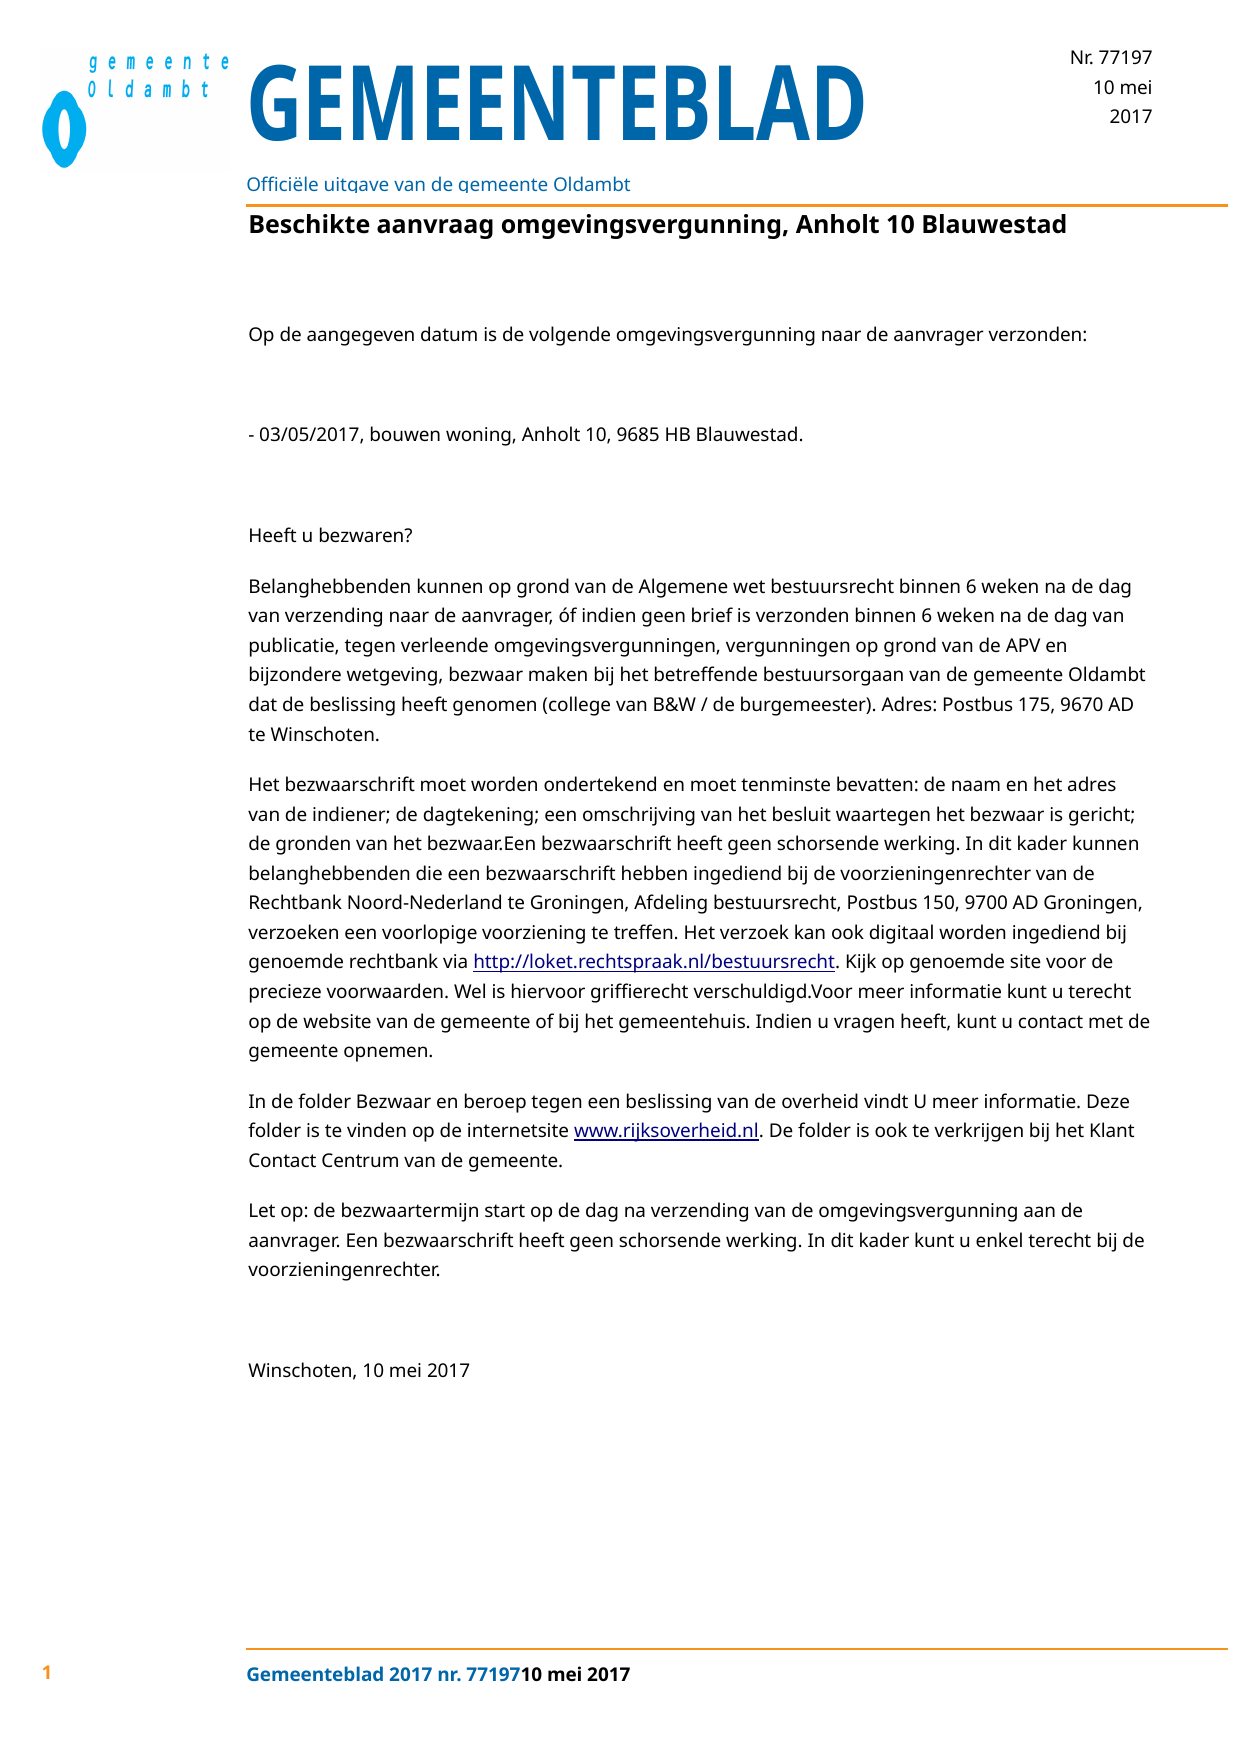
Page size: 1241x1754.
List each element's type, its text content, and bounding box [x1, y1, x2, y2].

text Heeft u bezwaren? [248, 522, 1152, 548]
text - 03/05/2017, bouwen woning, Anholt 10, 9685 HB Blauwestad. [248, 422, 1152, 447]
text Beschikte aanvraag omgevingsvergunning, Anholt 10 Blauwestad [248, 207, 1152, 241]
text Belanghebbenden kunnen op grond van de Algemene wet bestuursrecht binnen 6 weken na de dag van verzending naar de aanvrager, óf indien geen brief is verzonden binnen 6 weken na de dag van publicatie, tegen verleende omgevingsvergunningen, vergunningen op grond van de APV en bijzondere wetgeving, bezwaar maken bij het betreffende bestuursorgaan van de gemeente Oldambt dat de beslissing heeft genomen (college van B&W / de burgemeester). Adres: Postbus 175, 9670 AD te Winschoten. [248, 573, 1152, 746]
text Winschoten, 10 mei 2017 [248, 1357, 1152, 1383]
text Het bezwaarschrift moet worden ondertekend en moet tenminste bevatten: de naam en het adres van de indiener; de dagtekening; een omschrijving van het besluit waartegen het bezwaar is gericht; de gronden van het bezwaar.Een bezwaarschrift heeft geen schorsende werking. In dit kader kunnen belanghebbenden die een bezwaarschrift hebben ingediend bij de voorzieningenrechter van de Rechtbank Noord-Nederland te Groningen, Afdeling bestuursrecht, Postbus 150, 9700 AD Groningen, verzoeken een voorlopige voorziening te treffen. Het verzoek kan ook digitaal worden ingediend bij genoemde rechtbank via http://loket.rechtspraak.nl/bestuursrecht. Kijk op genoemde site voor de precieze voorwaarden. Wel is hiervoor griffierecht verschuldigd.Voor meer informatie kunt u terecht op de website van de gemeente of bij het gemeentehuis. Indien u vragen heeft, kunt u contact met de gemeente opnemen. [248, 771, 1152, 1063]
picture [41, 47, 231, 172]
text Op de aangegeven datum is de volgende omgevingsvergunning naar de aanvrager verzonden: [248, 321, 1152, 346]
text Let op: de bezwaartermijn start op de dag na verzending van de omgevingsvergunning aan de aanvrager. Een bezwaarschrift heeft geen schorsende werking. In dit kader kunt u enkel terecht bij de voorzieningenrechter. [248, 1197, 1152, 1282]
text In de folder Bezwaar en beroep tegen een beslissing van de overheid vindt U meer informatie. Deze folder is te vinden op de internetsite www.rijksoverheid.nl. De folder is ook te verkrijgen bij het Klant Contact Centrum van de gemeente. [248, 1088, 1152, 1173]
